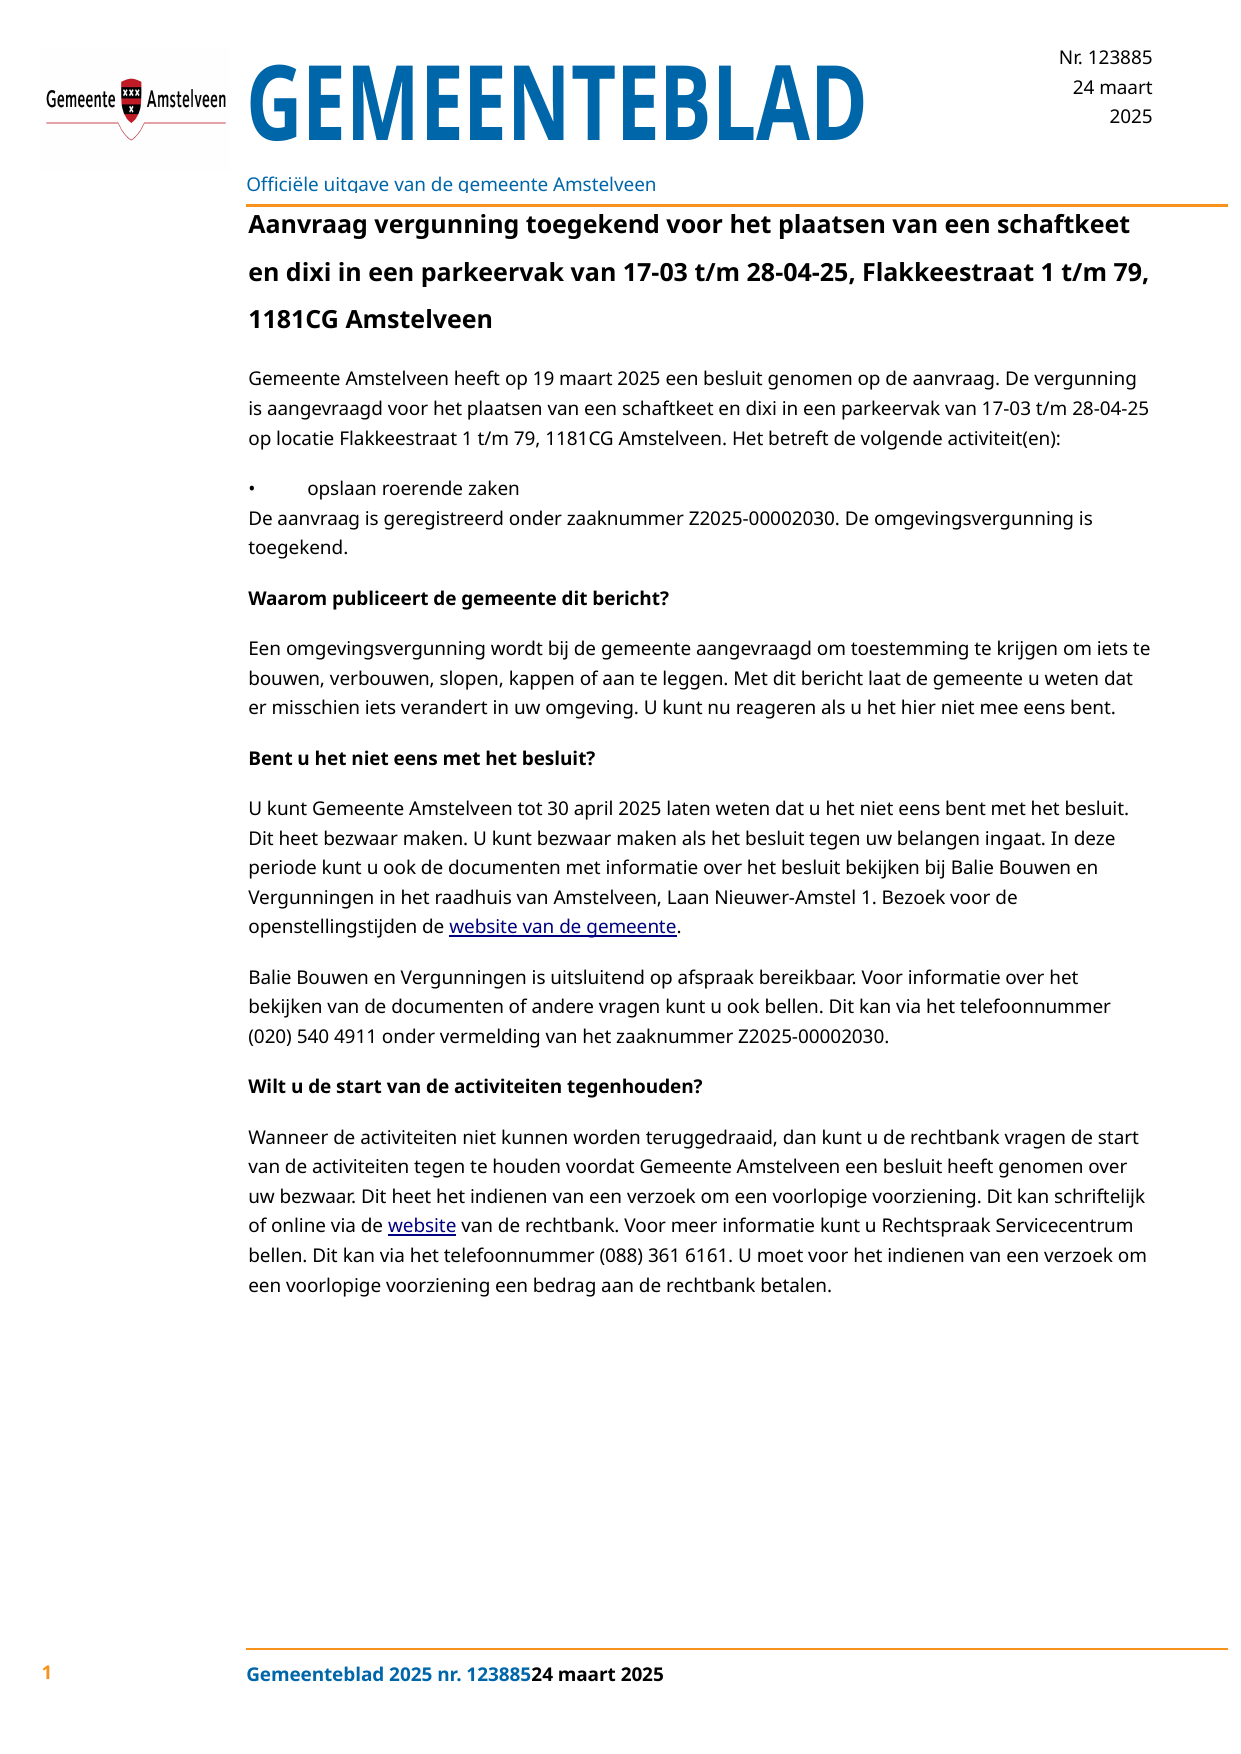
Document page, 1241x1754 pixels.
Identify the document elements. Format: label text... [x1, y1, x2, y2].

text Gemeente Amstelveen heeft op 19 maart 2025 een besluit genomen op de aanvraag. De vergunning is aangevraagd voor het plaatsen van een schaftkeet en dixi in een parkeervak van 17-03 t/m 28-04-25 op locatie Flakkeestraat 1 t/m 79, 1181CG Amstelveen. Het betreft de volgende activiteit(en): [248, 366, 1152, 450]
text Balie Bouwen en Vergunningen is uitsluitend op afspraak bereikbaar. Voor informatie over het bekijken van de documenten of andere vragen kunt u ook bellen. Dit kan via het telefoonnummer (020) 540 4911 onder vermelding van het zaaknummer Z2025-00002030. [248, 964, 1152, 1049]
text Waarom publiceert de gemeente dit bericht? [248, 585, 1152, 610]
picture [41, 47, 231, 172]
text Bent u het niet eens met het besluit? [248, 745, 1152, 770]
text Wanneer de activiteiten niet kunnen worden teruggedraaid, dan kunt u de rechtbank vragen de start van de activiteiten tegen te houden voordat Gemeente Amstelveen een besluit heeft genomen over uw bezwaar. Dit heet het indienen van een verzoek om een voorlopige voorziening. Dit kan schriftelijk of online via de website van de rechtbank. Voor meer informatie kunt u Rechtspraak Servicecentrum bellen. Dit kan via het telefoonnummer (088) 361 6161. U moet voor het indienen van een verzoek om een voorlopige voorziening een bedrag aan de rechtbank betalen. [248, 1124, 1152, 1297]
text Wilt u de start van de activiteiten tegenhouden? [248, 1073, 1152, 1099]
text Aanvraag vergunning toegekend voor het plaatsen van een schaftkeet en dixi in een parkeervak van 17-03 t/m 28-04-25, Flakkeestraat 1 t/m 79, 1181CG Amstelveen [248, 207, 1152, 336]
text U kunt Gemeente Amstelveen tot 30 april 2025 laten weten dat u het niet eens bent met het besluit. Dit heet bezwaar maken. U kunt bezwaar maken als het besluit tegen uw belangen ingaat. In deze periode kunt u ook de documenten met informatie over het besluit bekijken bij Balie Bouwen en Vergunningen in het raadhuis van Amstelveen, Laan Nieuwer-Amstel 1. Bezoek voor de openstellingstijden de website van de gemeente. [248, 795, 1152, 939]
text Een omgevingsvergunning wordt bij de gemeente aangevraagd om toestemming te krijgen om iets te bouwen, verbouwen, slopen, kappen of aan te leggen. Met dit bericht laat de gemeente u weten dat er misschien iets verandert in uw omgeving. U kunt nu reageren als u het hier niet mee eens bent. [248, 635, 1152, 720]
text De aanvraag is geregistreerd onder zaaknummer Z2025-00002030. De omgevingsvergunning is toegekend. [248, 505, 1152, 560]
list opslaan roerende zaken [248, 475, 1152, 501]
